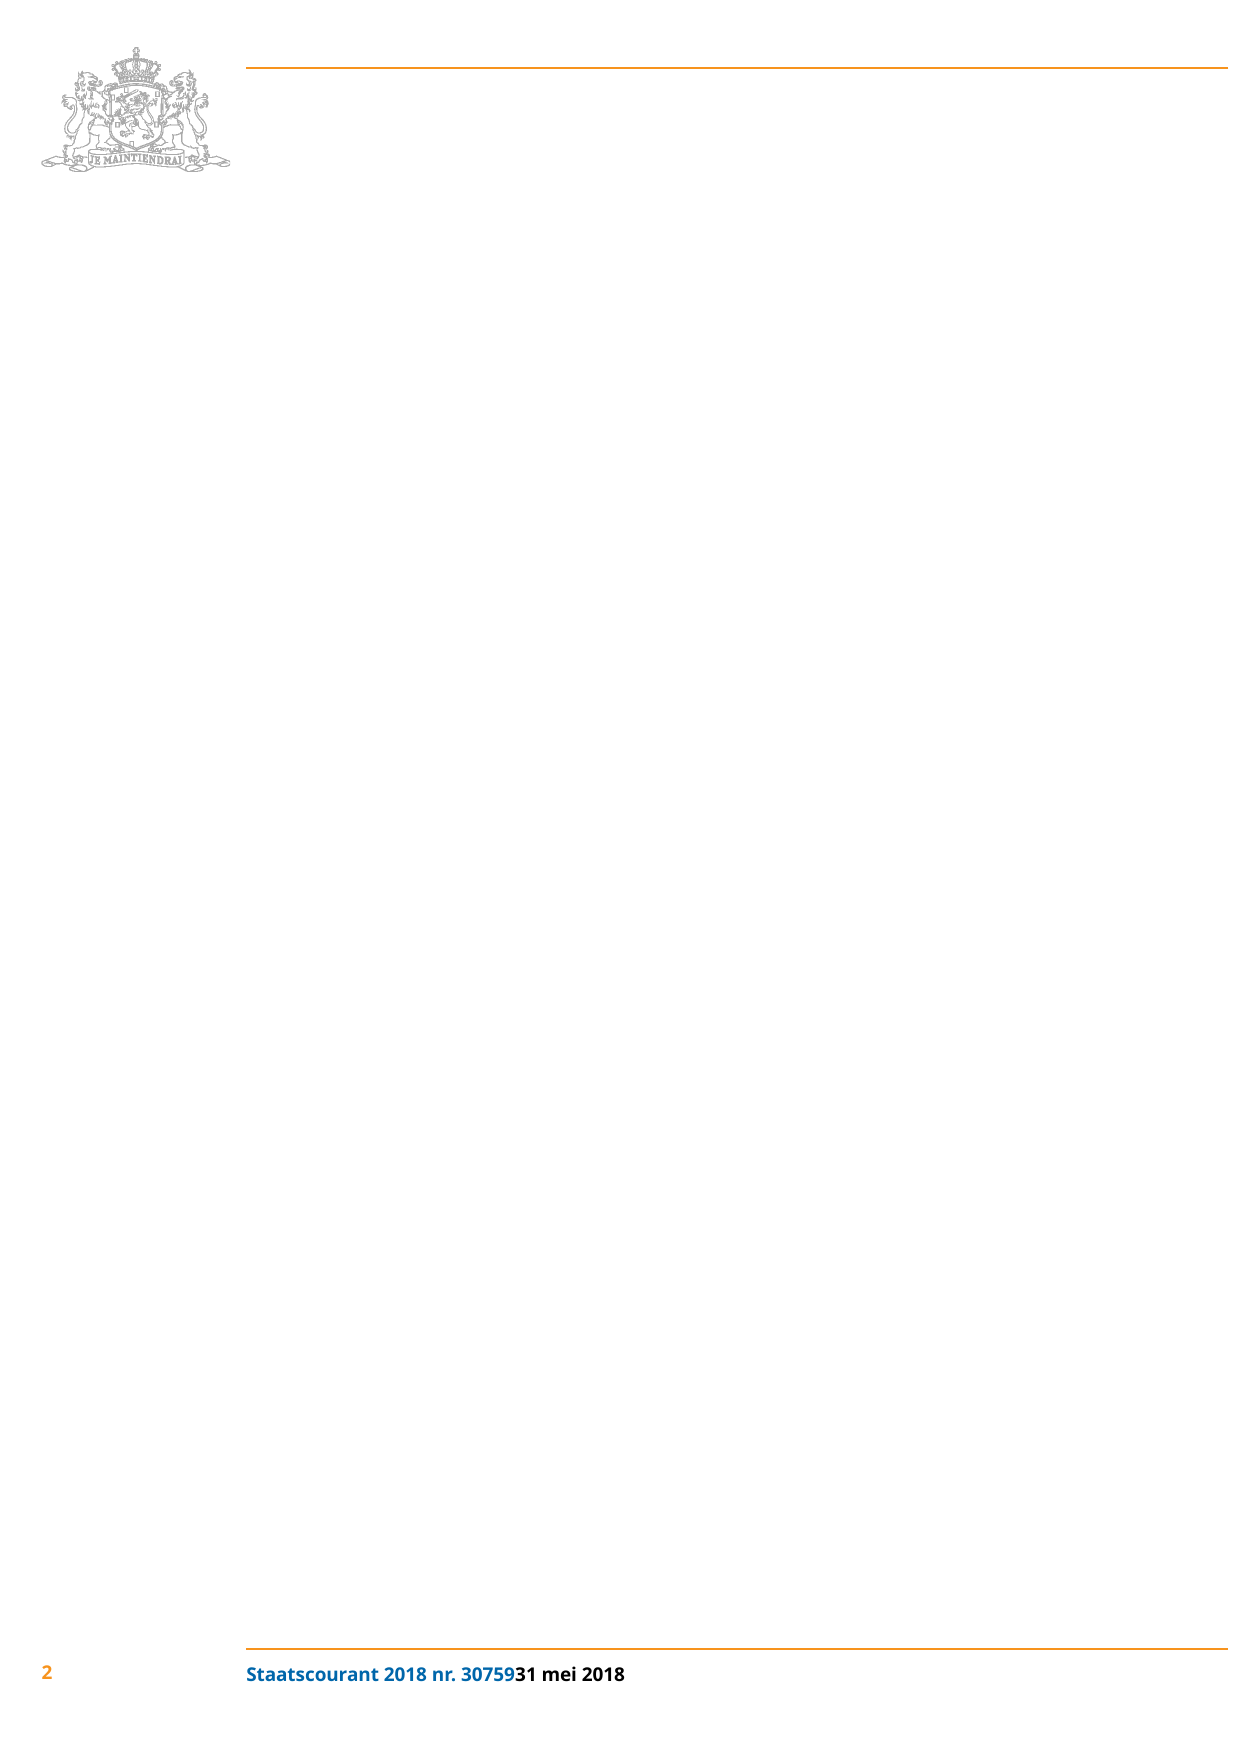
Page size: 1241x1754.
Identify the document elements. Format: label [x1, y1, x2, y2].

picture [41, 47, 231, 172]
